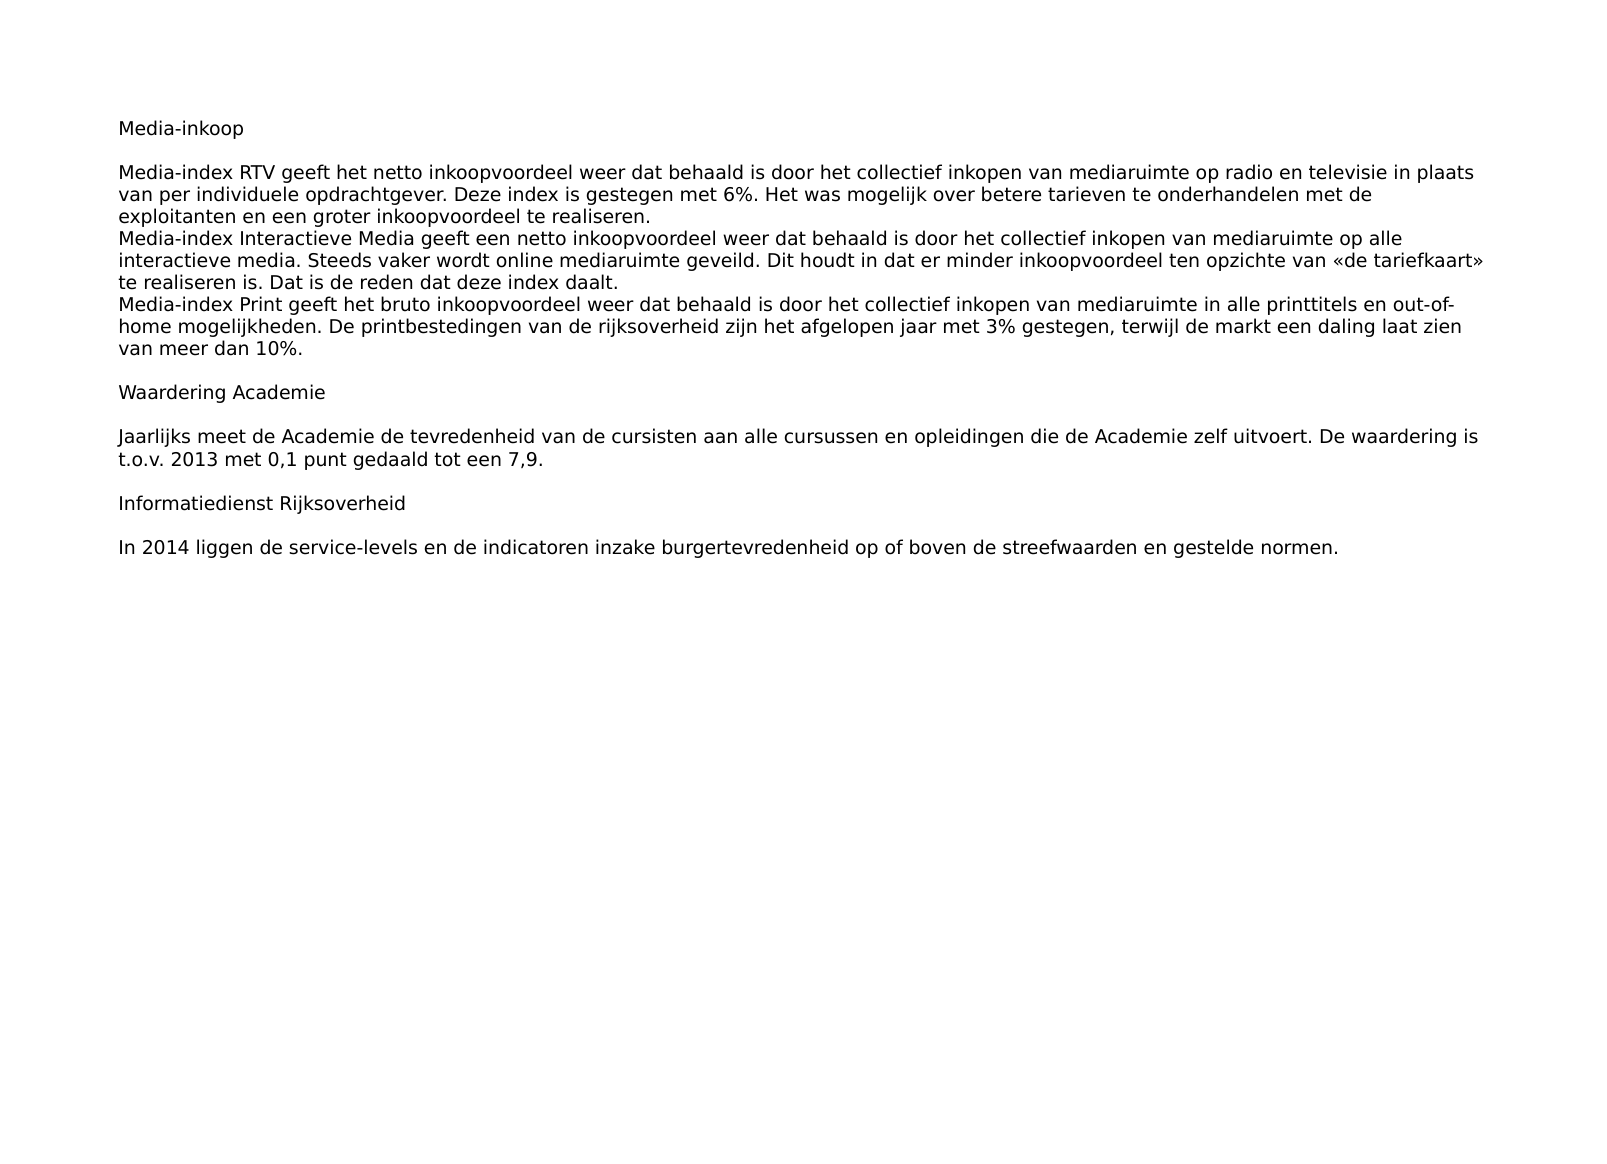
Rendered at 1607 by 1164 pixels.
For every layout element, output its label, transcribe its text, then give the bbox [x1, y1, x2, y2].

text In 2014 liggen de service-levels en de indicatoren inzake burgertevredenheid op of boven de streefwaarden en gestelde normen. [118, 537, 1488, 559]
subtitle Informatiedienst Rijksoverheid [118, 493, 1488, 514]
text Jaarlijks meet de Academie de tevredenheid van de cursisten aan alle cursussen en opleidingen die de Academie zelf uitvoert. De waardering is t.o.v. 2013 met 0,1 punt gedaald tot een 7,9. [118, 426, 1488, 470]
subtitle Waardering Academie [118, 382, 1488, 404]
subtitle Media-inkoop [118, 118, 1488, 140]
text Media-index RTV geeft het netto inkoopvoordeel weer dat behaald is door het collectief inkopen van mediaruimte op radio en televisie in plaats van per individuele opdrachtgever. Deze index is gestegen met 6%. Het was mogelijk over betere tarieven te onderhandelen met de exploitanten en een groter inkoopvoordeel te realiseren. [118, 162, 1488, 228]
text Media-index Print geeft het bruto inkoopvoordeel weer dat behaald is door het collectief inkopen van mediaruimte in alle printtitels en out-of-home mogelijkheden. De printbestedingen van de rijksoverheid zijn het afgelopen jaar met 3% gestegen, terwijl de markt een daling laat zien van meer dan 10%. [118, 294, 1488, 360]
text Media-index Interactieve Media geeft een netto inkoopvoordeel weer dat behaald is door het collectief inkopen van mediaruimte op alle interactieve media. Steeds vaker wordt online mediaruimte geveild. Dit houdt in dat er minder inkoopvoordeel ten opzichte van «de tariefkaart» te realiseren is. Dat is de reden dat deze index daalt. [118, 228, 1488, 294]
